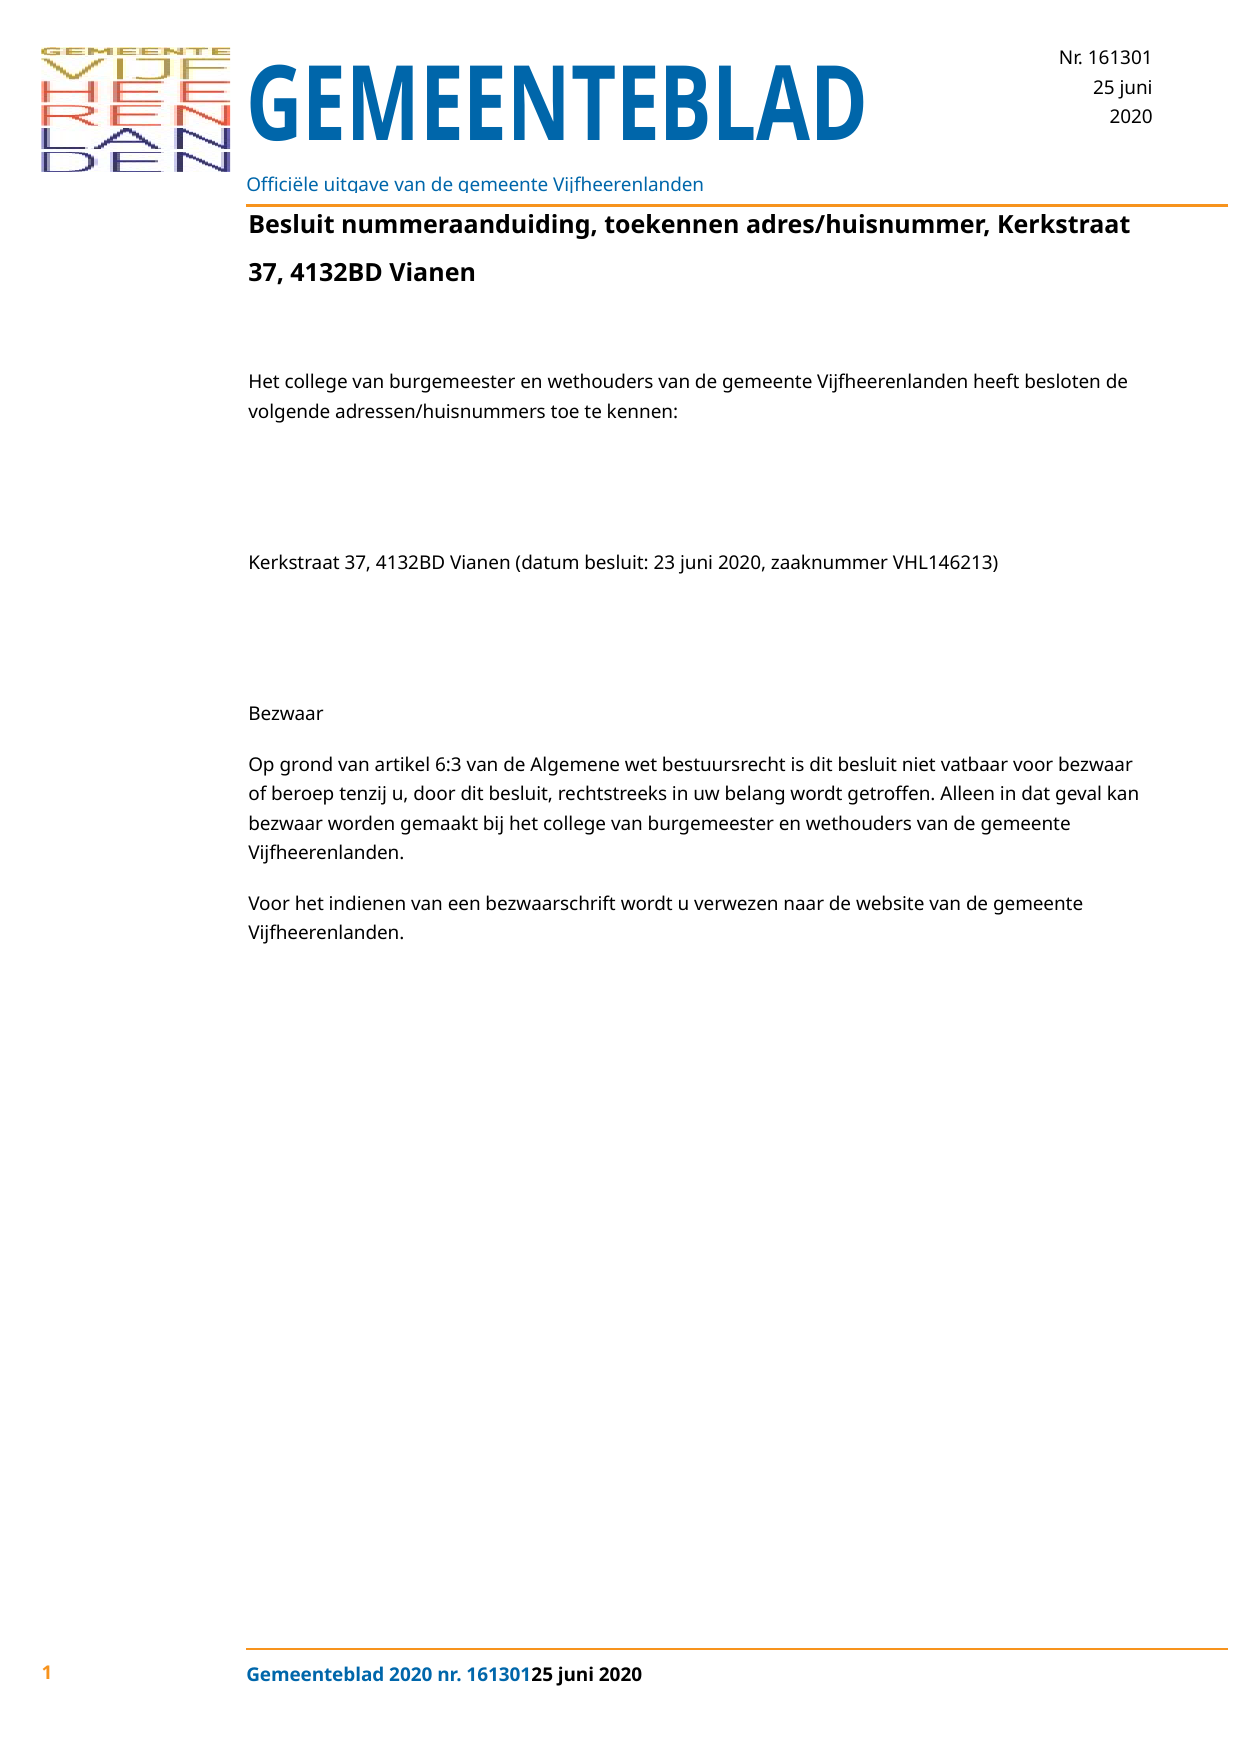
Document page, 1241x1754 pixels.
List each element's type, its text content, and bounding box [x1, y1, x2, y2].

text Voor het indienen van een bezwaarschrift wordt u verwezen naar de website van de gemeente Vijfheerenlanden. [248, 890, 1152, 945]
picture [41, 47, 231, 172]
text Het college van burgemeester en wethouders van de gemeente Vijfheerenlanden heeft besloten de volgende adressen/huisnummers toe te kennen: [248, 368, 1152, 424]
text Bezwaar [248, 700, 1152, 726]
text Besluit nummeraanduiding, toekennen adres/huisnummer, Kerkstraat 37, 4132BD Vianen [248, 207, 1152, 288]
text Kerkstraat 37, 4132BD Vianen (datum besluit: 23 juni 2020, zaaknummer VHL146213) [248, 549, 1152, 575]
text Op grond van artikel 6:3 van de Algemene wet bestuursrecht is dit besluit niet vatbaar voor bezwaar of beroep tenzij u, door dit besluit, rechtstreeks in uw belang wordt getroffen. Alleen in dat geval kan bezwaar worden gemaakt bij het college van burgemeester en wethouders van de gemeente Vijfheerenlanden. [248, 751, 1152, 865]
